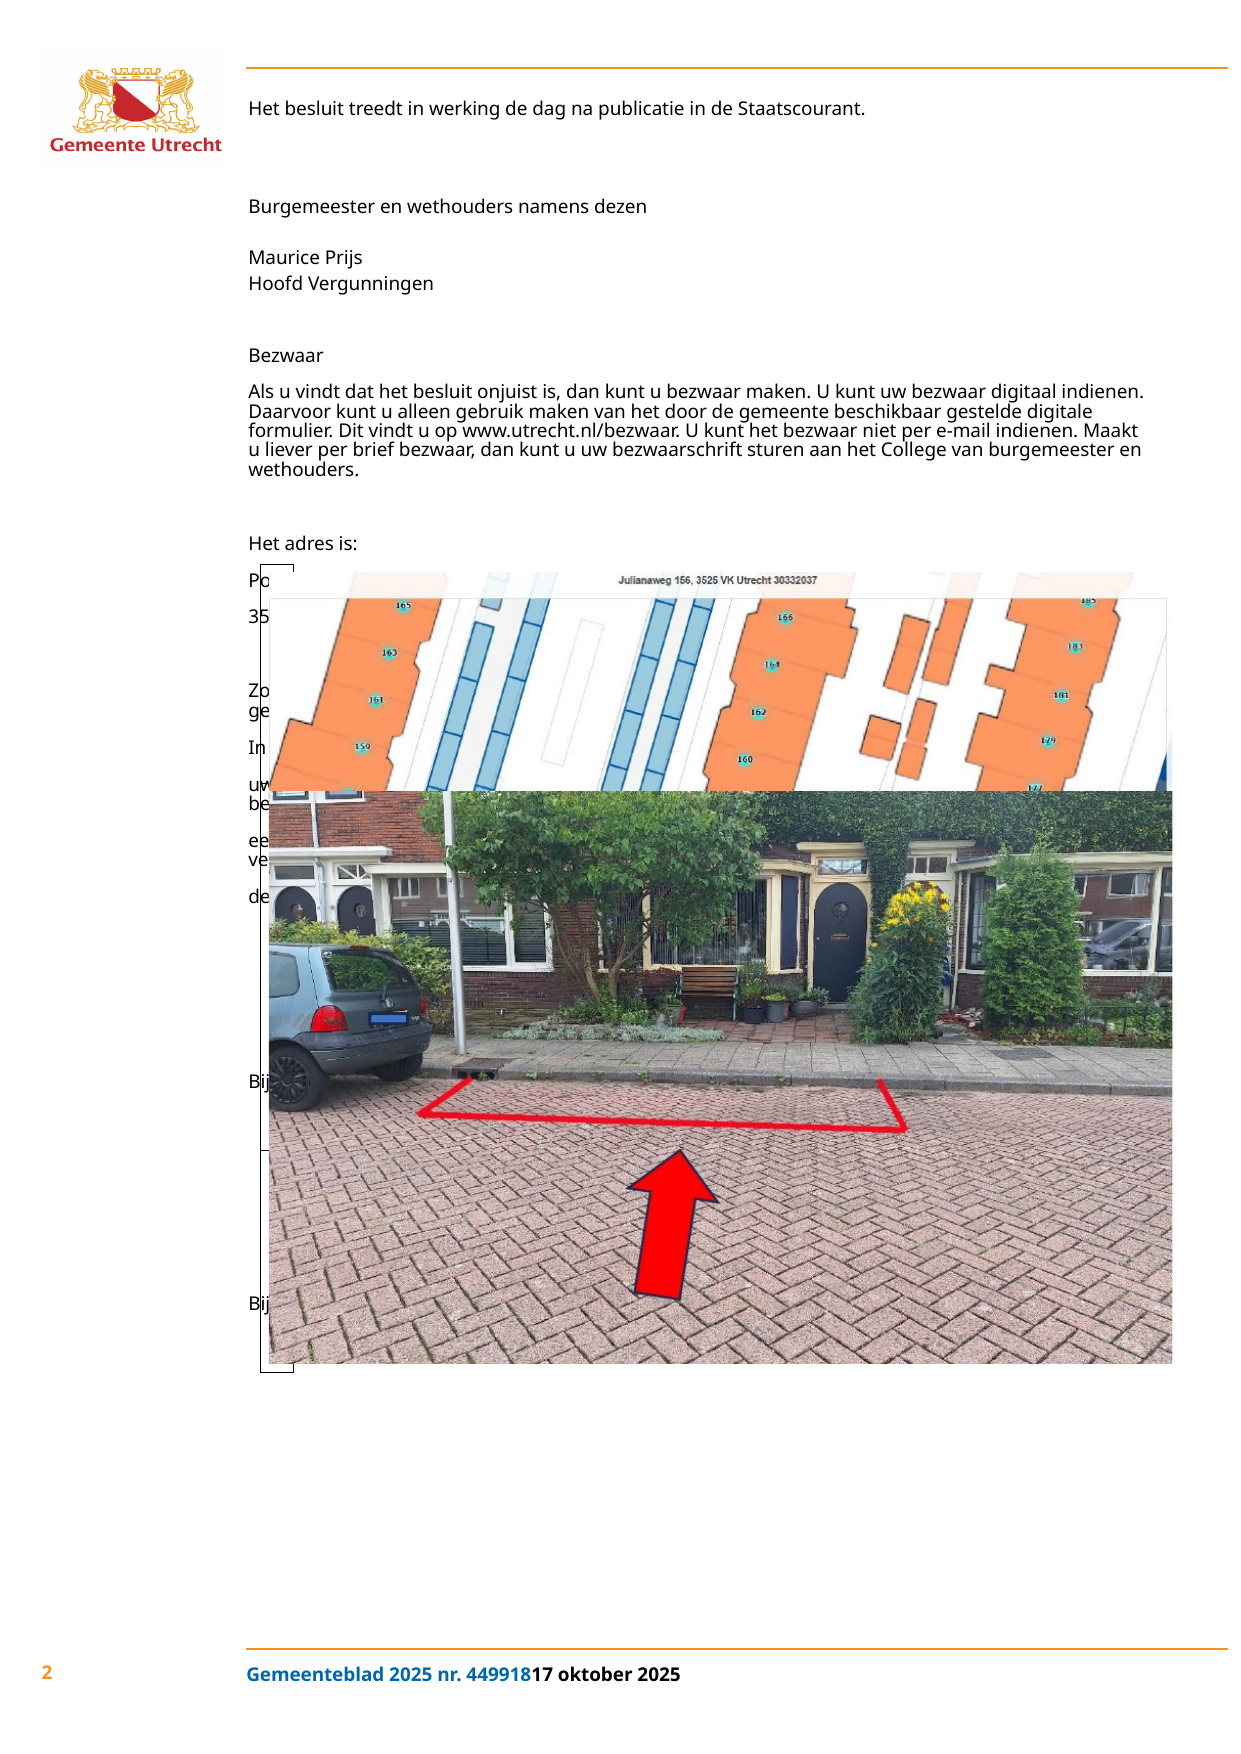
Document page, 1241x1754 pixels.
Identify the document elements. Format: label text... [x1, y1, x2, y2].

text Maurice Prijs [248, 244, 1152, 270]
picture [41, 47, 231, 172]
text Het besluit treedt in werking de dag na publicatie in de Staatscourant. [248, 95, 1152, 121]
text Hoofd Vergunningen [248, 270, 1152, 296]
text Als u vindt dat het besluit onjuist is, dan kunt u bezwaar maken. U kunt uw bezwaar digitaal indienen. Daarvoor kunt u alleen gebruik maken van het door de gemeente beschikbaar gestelde digitale formulier. Dit vindt u op www.utrecht.nl/bezwaar. U kunt het bezwaar niet per e-mail indienen. Maakt u liever per brief bezwaar, dan kunt u uw bezwaarschrift sturen aan het College van burgemeester en wethouders. [248, 383, 1152, 480]
text Het adres is: [248, 534, 1152, 554]
text Bezwaar [248, 347, 1152, 366]
picture [268, 572, 1173, 1364]
text Burgemeester en wethouders namens dezen [248, 193, 1152, 219]
